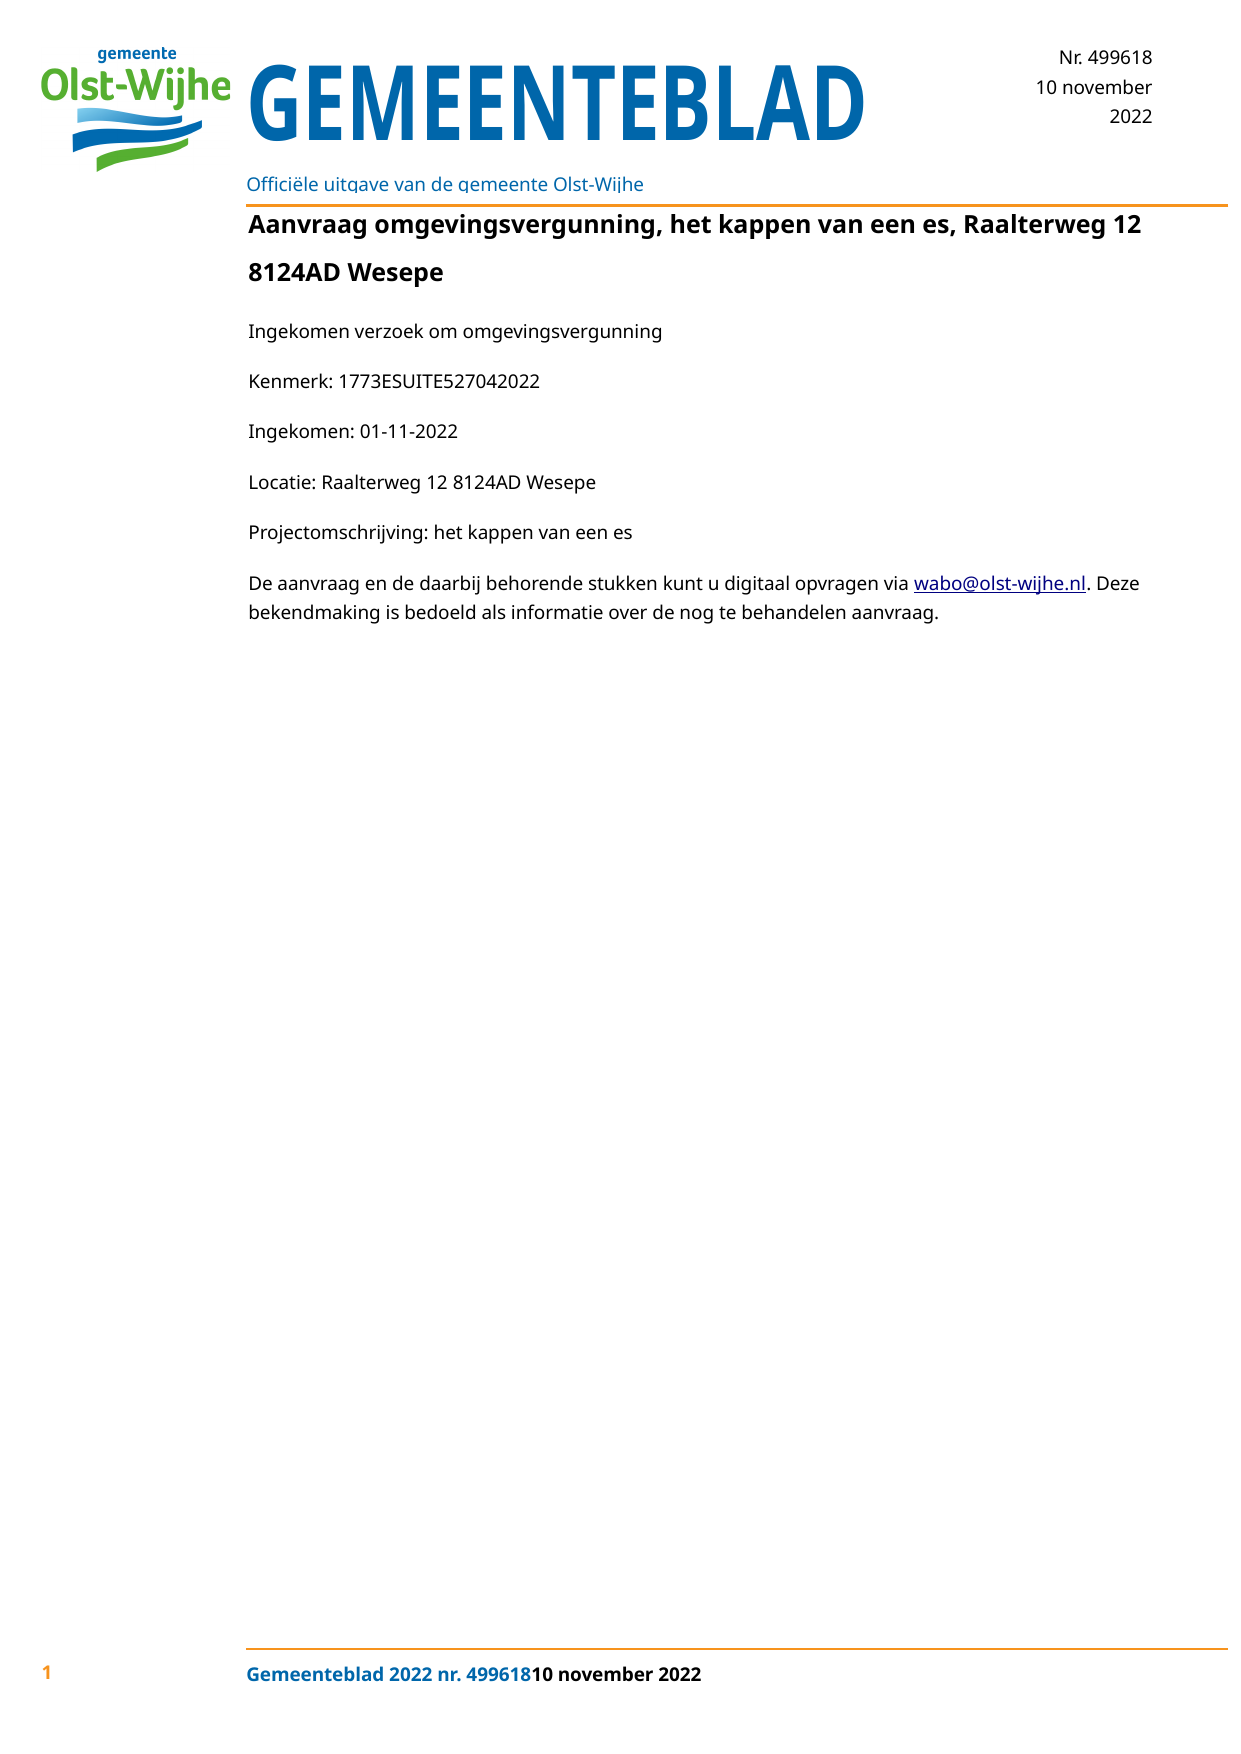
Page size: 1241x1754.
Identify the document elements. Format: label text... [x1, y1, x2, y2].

text Locatie: Raalterweg 12 8124AD Wesepe [248, 469, 1152, 495]
text Ingekomen: 01-11-2022 [248, 419, 1152, 444]
text Kenmerk: 1773ESUITE527042022 [248, 368, 1152, 394]
picture [41, 47, 231, 172]
text Projectomschrijving: het kappen van een es [248, 519, 1152, 545]
text De aanvraag en de daarbij behorende stukken kunt u digitaal opvragen via wabo@olst-wijhe.nl. Deze bekendmaking is bedoeld als informatie over de nog te behandelen aanvraag. [248, 570, 1152, 625]
text Aanvraag omgevingsvergunning, het kappen van een es, Raalterweg 12 8124AD Wesepe [248, 207, 1152, 288]
text Ingekomen verzoek om omgevingsvergunning [248, 318, 1152, 344]
